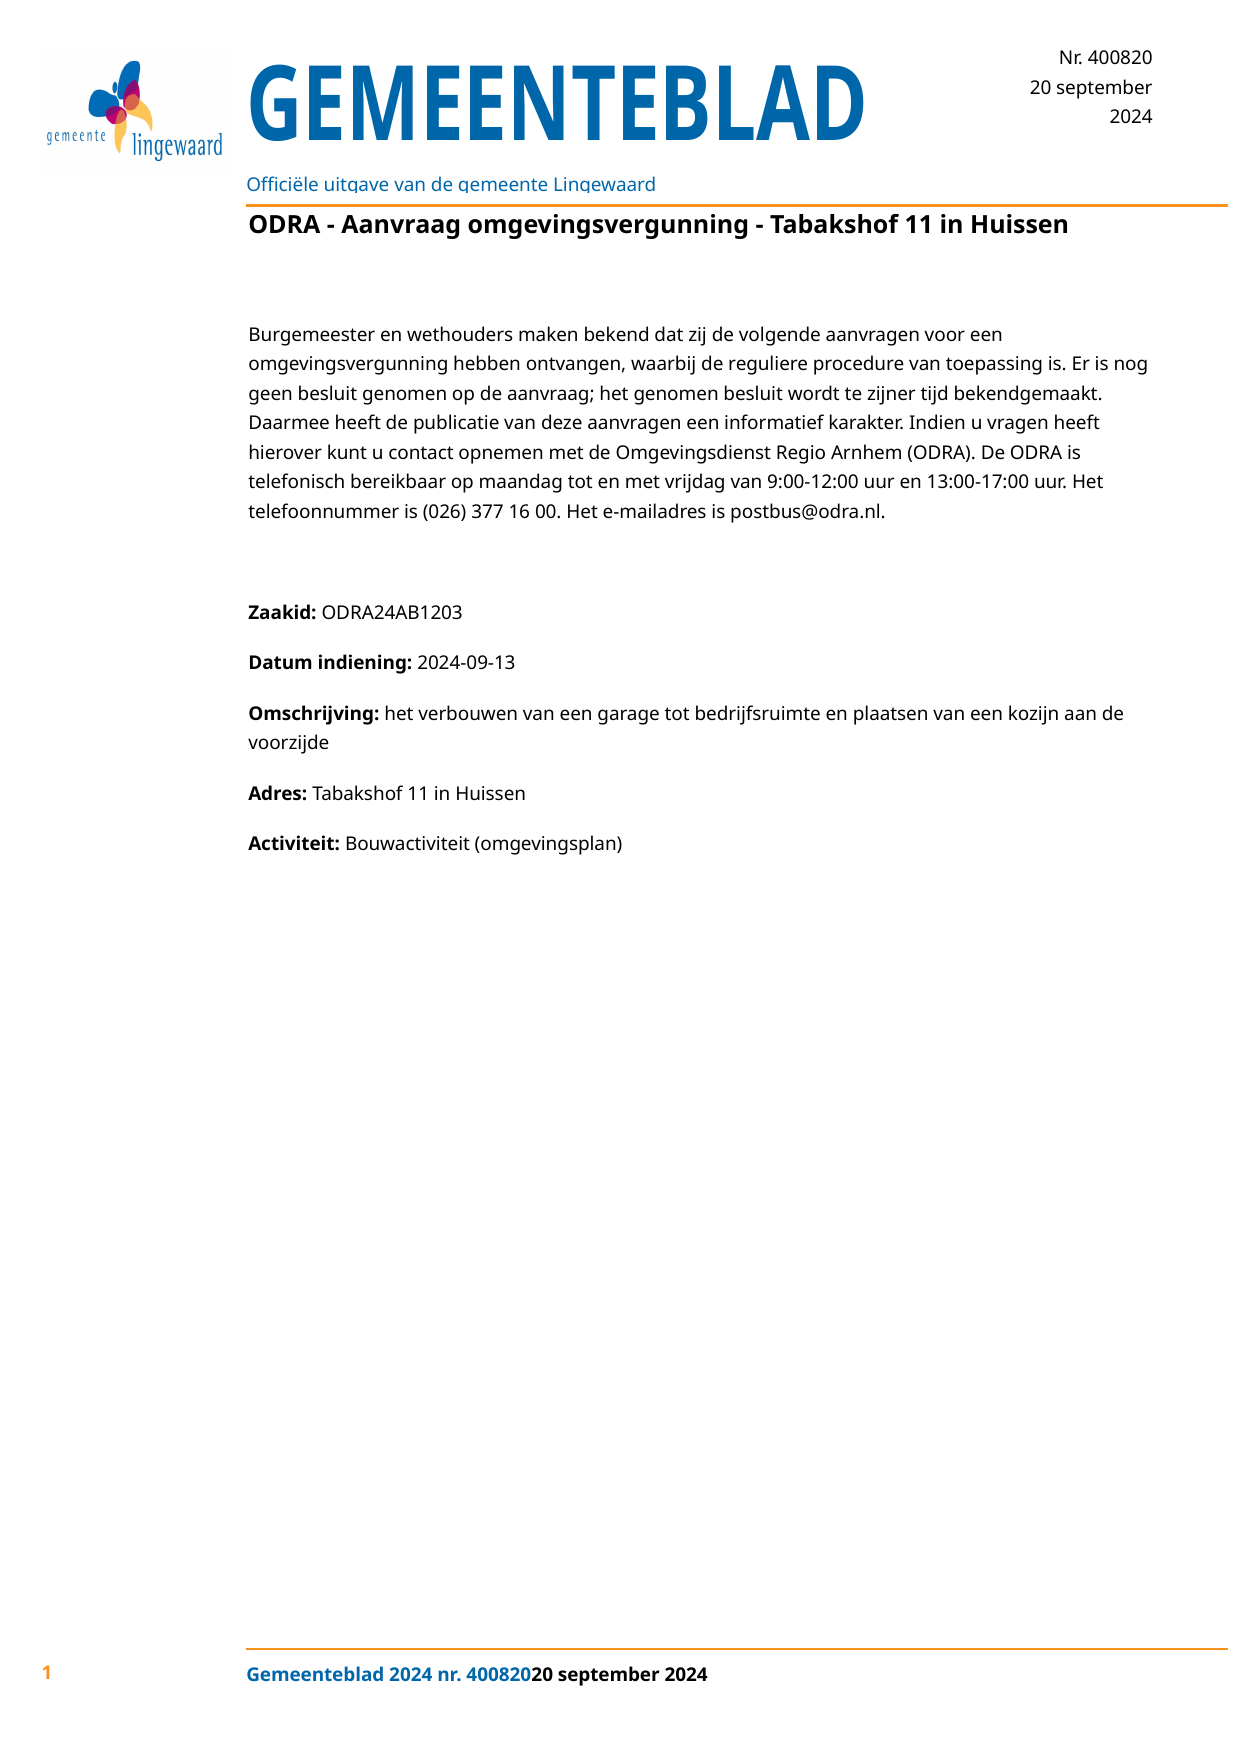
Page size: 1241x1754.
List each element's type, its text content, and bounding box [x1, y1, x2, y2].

text Omschrijving: het verbouwen van een garage tot bedrijfsruimte en plaatsen van een kozijn aan de voorzijde [248, 700, 1152, 755]
text Activiteit: Bouwactiviteit (omgevingsplan) [248, 830, 1152, 856]
text Burgemeester en wethouders maken bekend dat zij de volgende aanvragen voor een omgevingsvergunning hebben ontvangen, waarbij de reguliere procedure van toepassing is. Er is nog geen besluit genomen op de aanvraag; het genomen besluit wordt te zijner tijd bekendgemaakt. Daarmee heeft de publicatie van deze aanvragen een informatief karakter. Indien u vragen heeft hierover kunt u contact opnemen met de Omgevingsdienst Regio Arnhem (ODRA). De ODRA is telefonisch bereikbaar op maandag tot en met vrijdag van 9:00-12:00 uur en 13:00-17:00 uur. Het telefoonnummer is (026) 377 16 00. Het e-mailadres is postbus@odra.nl. [248, 321, 1152, 524]
picture [41, 47, 231, 172]
text Adres: Tabakshof 11 in Huissen [248, 780, 1152, 806]
text ODRA - Aanvraag omgevingsvergunning - Tabakshof 11 in Huissen [248, 207, 1152, 241]
text Datum indiening: 2024-09-13 [248, 649, 1152, 675]
text Zaakid: ODRA24AB1203 [248, 599, 1152, 625]
